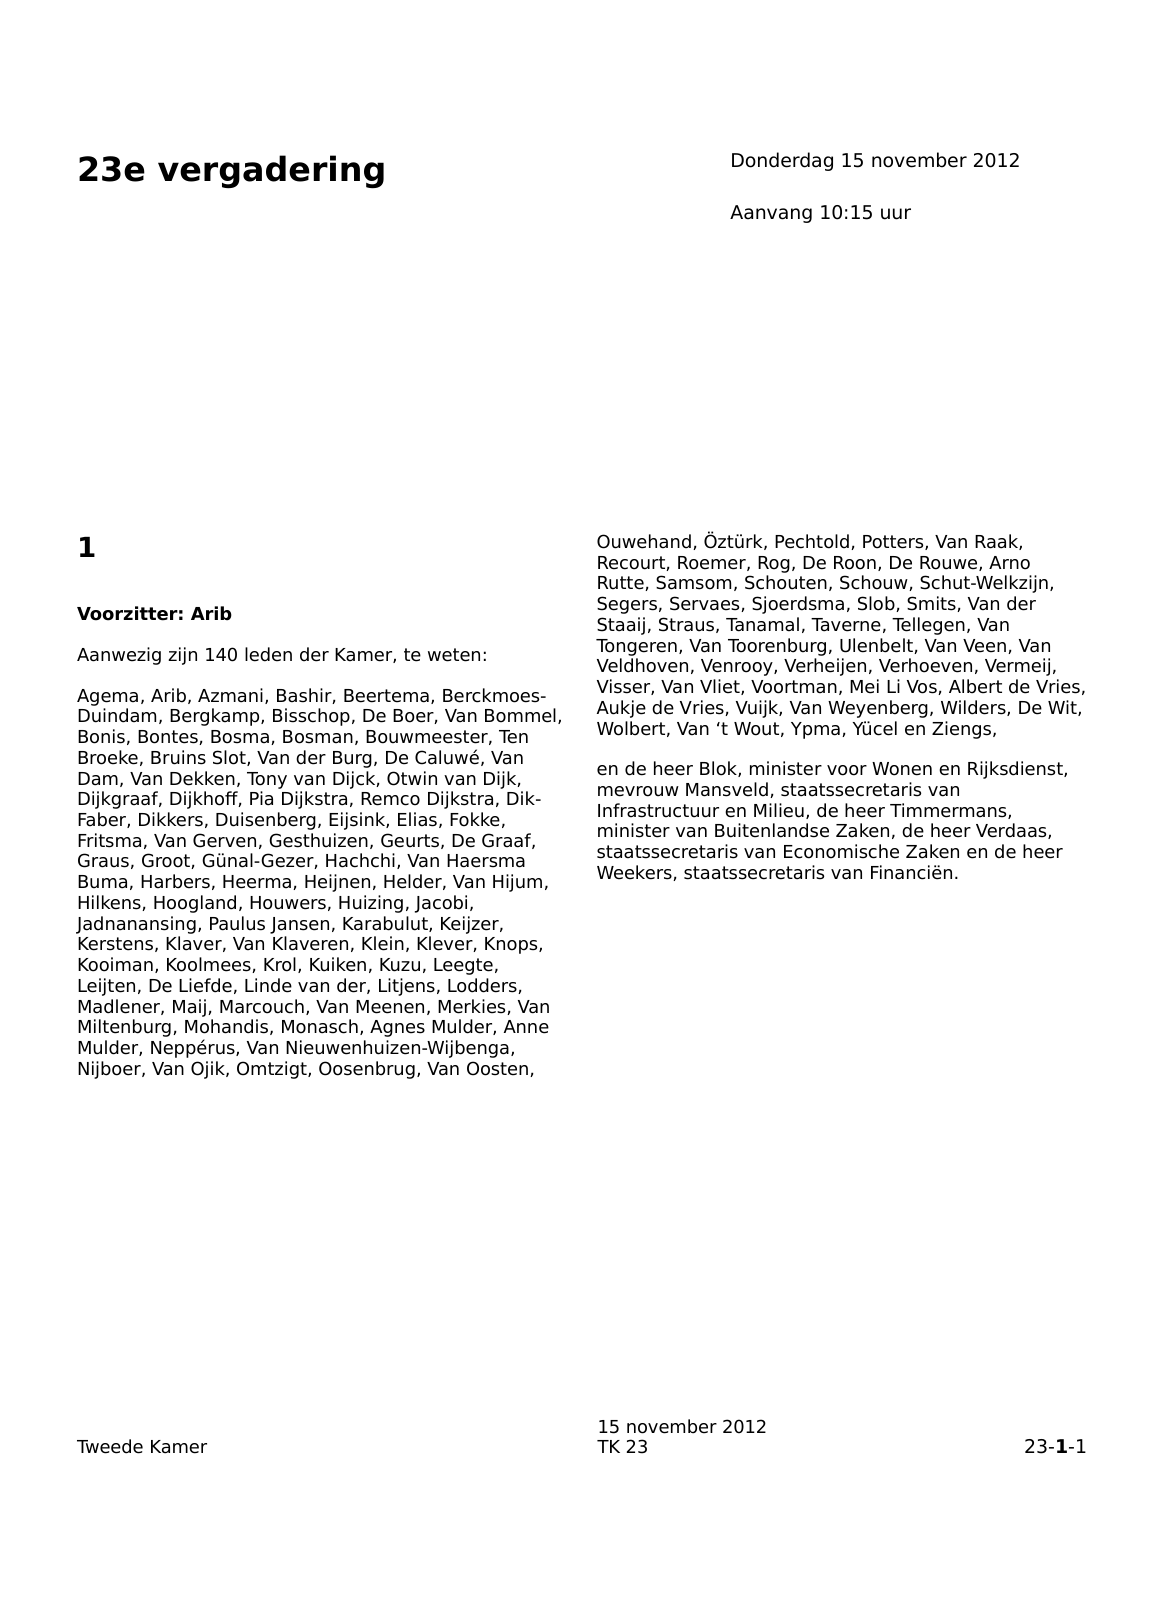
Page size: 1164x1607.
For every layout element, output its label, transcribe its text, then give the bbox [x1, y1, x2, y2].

text Agema, Arib, Azmani, Bashir, Beertema, Berckmoes-Duindam, Bergkamp, Bisschop, De Boer, Van Bommel, Bonis, Bontes, Bosma, Bosman, Bouwmeester, Ten Broeke, Bruins Slot, Van der Burg, De Caluwé, Van Dam, Van Dekken, Tony van Dijck, Otwin van Dijk, Dijkgraaf, Dijkhoff, Pia Dijkstra, Remco Dijkstra, Dik-Faber, Dikkers, Duisenberg, Eijsink, Elias, Fokke, Fritsma, Van Gerven, Gesthuizen, Geurts, De Graaf, Graus, Groot, Günal-Gezer, Hachchi, Van Haersma Buma, Harbers, Heerma, Heijnen, Helder, Van Hijum, Hilkens, Hoogland, Houwers, Huizing, Jacobi, Jadnanansing, Paulus Jansen, Karabulut, Keijzer, Kerstens, Klaver, Van Klaveren, Klein, Klever, Knops, Kooiman, Koolmees, Krol, Kuiken, Kuzu, Leegte, Leijten, De Liefde, Linde van der, Litjens, Lodders, Madlener, Maij, Marcouch, Van Meenen, Merkies, Van Miltenburg, Mohandis, Monasch, Agnes Mulder, Anne Mulder, Neppérus, Van Nieuwenhuizen-Wijbenga, Nijboer, Van Ojik, Omtzigt, Oosenbrug, Van Oosten, [77, 686, 567, 1079]
title 1 [77, 532, 567, 564]
text en de heer Blok, minister voor Wonen en Rijksdienst, mevrouw Mansveld, staatssecretaris van Infrastructuur en Milieu, de heer Timmermans, minister van Buitenlandse Zaken, de heer Verdaas, staatssecretaris van Economische Zaken en de heer Weekers, staatssecretaris van Financiën. [596, 759, 1087, 883]
text Voorzitter: Arib [77, 604, 567, 625]
text Ouwehand, Öztürk, Pechtold, Potters, Van Raak, Recourt, Roemer, Rog, De Roon, De Rouwe, Arno Rutte, Samsom, Schouten, Schouw, Schut-Welkzijn, Segers, Servaes, Sjoerdsma, Slob, Smits, Van der Staaij, Straus, Tanamal, Taverne, Tellegen, Van Tongeren, Van Toorenburg, Ulenbelt, Van Veen, Van Veldhoven, Venrooy, Verheijen, Verhoeven, Vermeij, Visser, Van Vliet, Voortman, Mei Li Vos, Albert de Vries, Aukje de Vries, Vuijk, Van Weyenberg, Wilders, De Wit, Wolbert, Van ‘t Wout, Ypma, Yücel en Ziengs, [596, 532, 1087, 739]
table_cell Aanvang 10:15 uur [730, 202, 1087, 254]
table_header Donderdag 15 november 2012 [730, 150, 1087, 202]
text Aanwezig zijn 140 leden der Kamer, te weten: [77, 645, 567, 666]
table_header 23e vergadering [77, 150, 730, 254]
